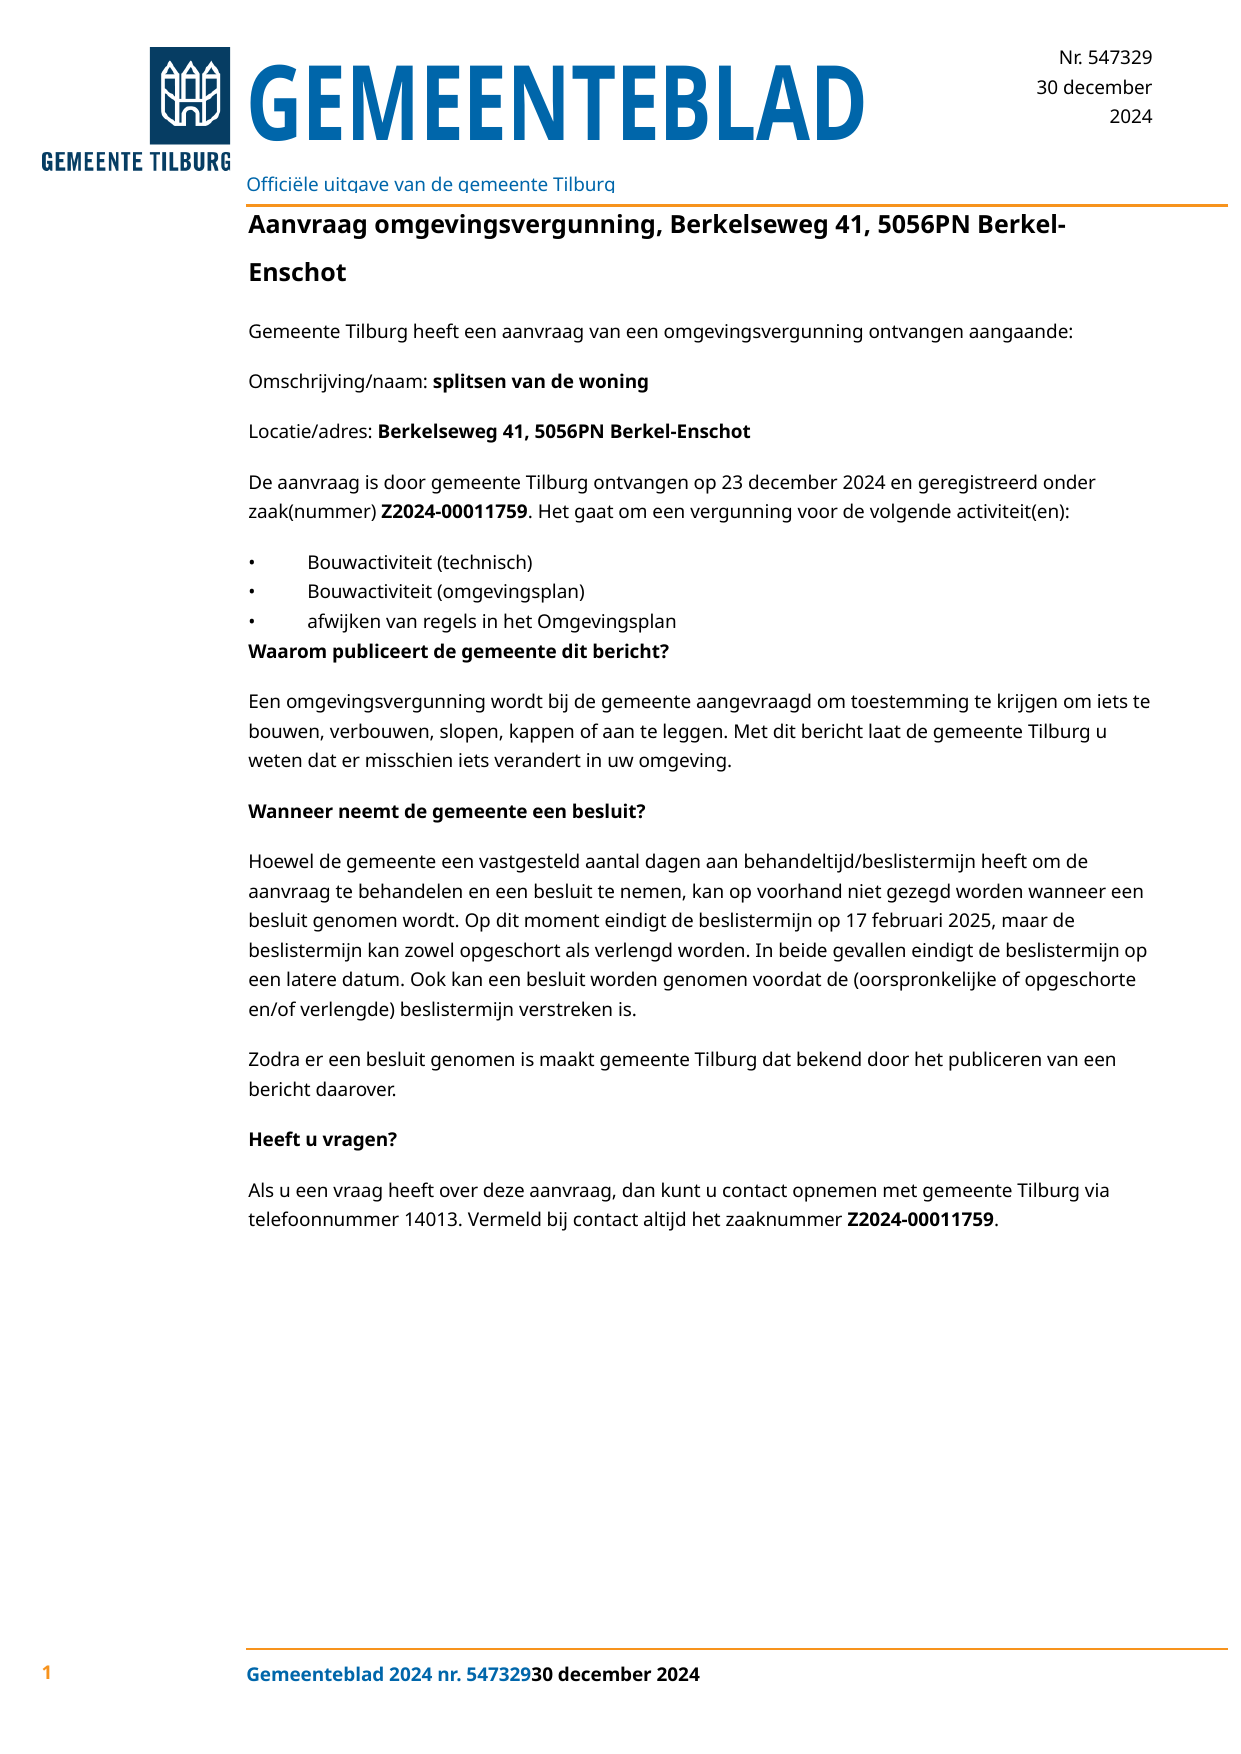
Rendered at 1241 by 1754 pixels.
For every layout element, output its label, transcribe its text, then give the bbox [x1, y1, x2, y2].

text De aanvraag is door gemeente Tilburg ontvangen op 23 december 2024 en geregistreerd onder zaak(nummer) Z2024-00011759. Het gaat om een vergunning voor de volgende activiteit(en): [248, 469, 1152, 524]
text Gemeente Tilburg heeft een aanvraag van een omgevingsvergunning ontvangen aangaande: [248, 318, 1152, 344]
list Bouwactiviteit (omgevingsplan) [248, 579, 1152, 604]
text Een omgevingsvergunning wordt bij de gemeente aangevraagd om toestemming te krijgen om iets te bouwen, verbouwen, slopen, kappen of aan te leggen. Met dit bericht laat de gemeente Tilburg u weten dat er misschien iets verandert in uw omgeving. [248, 688, 1152, 773]
text Als u een vraag heeft over deze aanvraag, dan kunt u contact opnemen met gemeente Tilburg via telefoonnummer 14013. Vermeld bij contact altijd het zaaknummer Z2024-00011759. [248, 1177, 1152, 1232]
text Heeft u vragen? [248, 1127, 1152, 1152]
text Waarom publiceert de gemeente dit bericht? [248, 638, 1152, 664]
list afwijken van regels in het Omgevingsplan [248, 608, 1152, 634]
text Omschrijving/naam: splitsen van de woning [248, 368, 1152, 394]
text Aanvraag omgevingsvergunning, Berkelseweg 41, 5056PN Berkel-Enschot [248, 207, 1152, 288]
text Hoewel de gemeente een vastgesteld aantal dagen aan behandeltijd/beslistermijn heeft om de aanvraag te behandelen en een besluit te nemen, kan op voorhand niet gezegd worden wanneer een besluit genomen wordt. Op dit moment eindigt de beslistermijn op 17 februari 2025, maar de beslistermijn kan zowel opgeschort als verlengd worden. In beide gevallen eindigt de beslistermijn op een latere datum. Ook kan een besluit worden genomen voordat de (oorspronkelijke of opgeschorte en/of verlengde) beslistermijn verstreken is. [248, 848, 1152, 1022]
text Zodra er een besluit genomen is maakt gemeente Tilburg dat bekend door het publiceren van een bericht daarover. [248, 1047, 1152, 1102]
text Wanneer neemt de gemeente een besluit? [248, 798, 1152, 824]
picture [41, 47, 231, 172]
list Bouwactiviteit (technisch) [248, 549, 1152, 575]
text Locatie/adres: Berkelseweg 41, 5056PN Berkel-Enschot [248, 419, 1152, 444]
